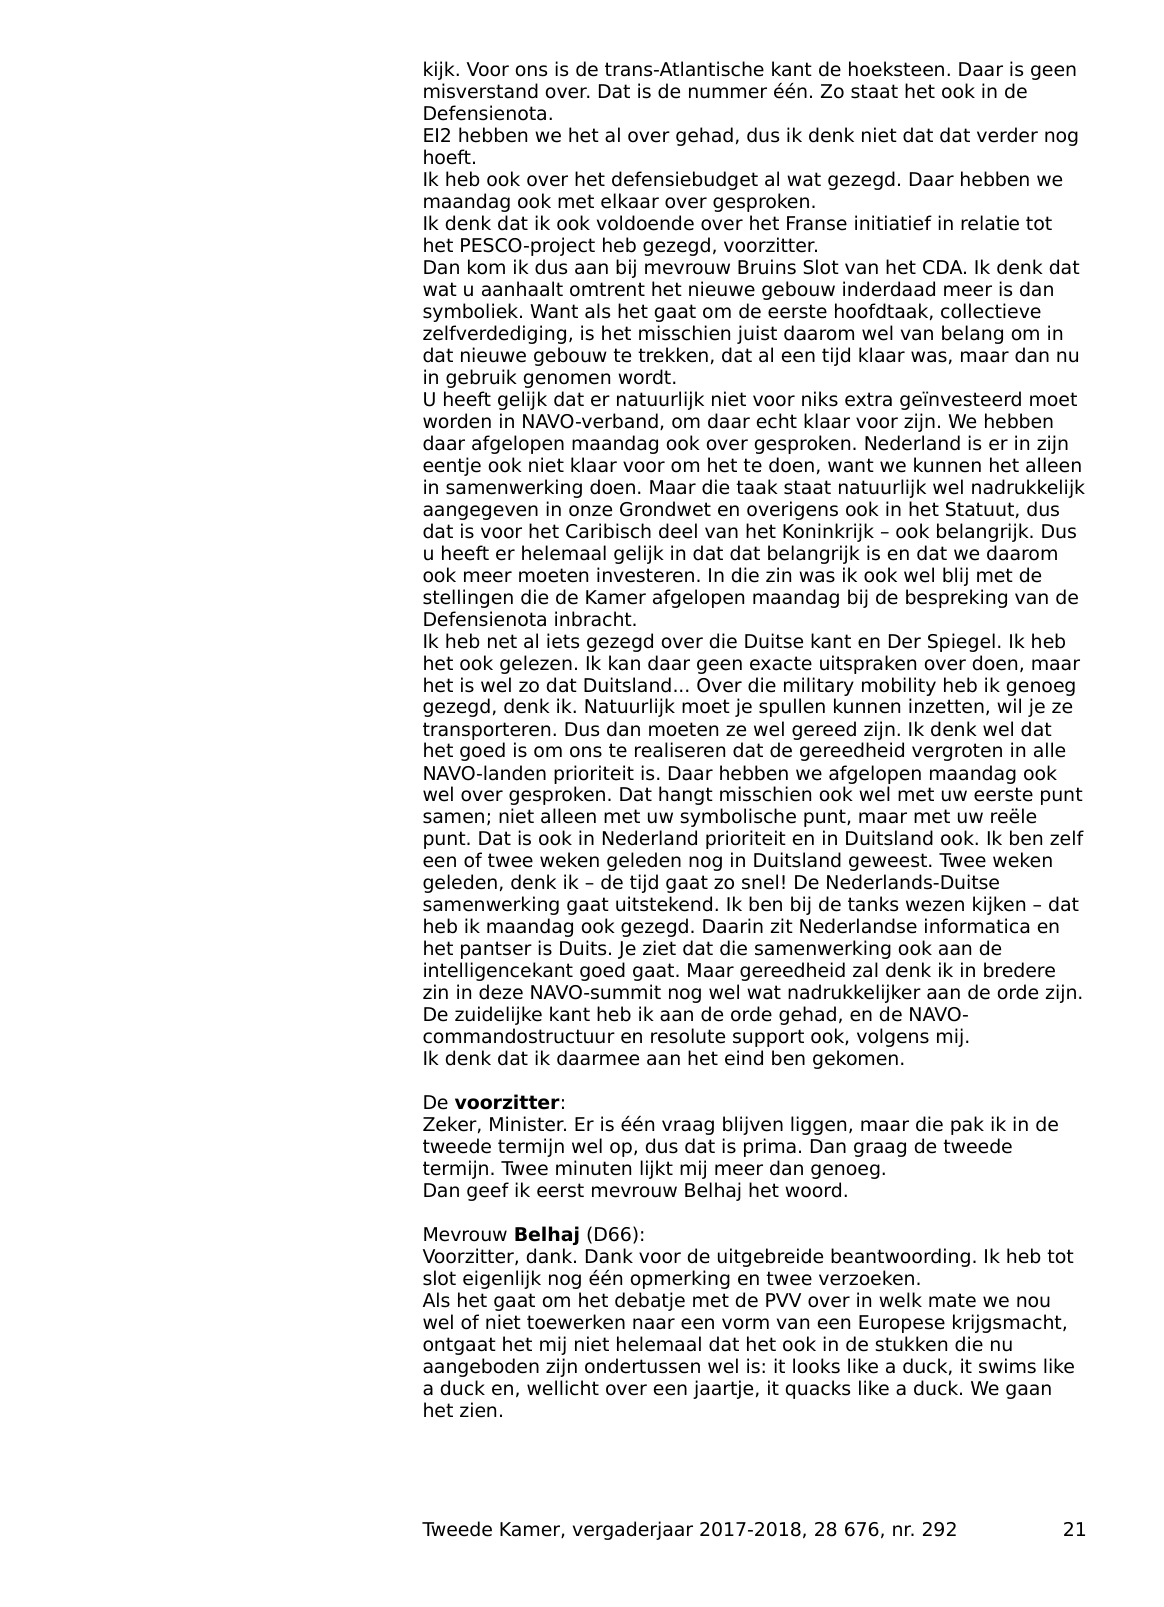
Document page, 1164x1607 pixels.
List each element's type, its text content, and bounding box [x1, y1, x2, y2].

text Mevrouw Belhaj (D66): [422, 1224, 1087, 1246]
text Ik heb ook over het defensiebudget al wat gezegd. Daar hebben we maandag ook met elkaar over gesproken. [422, 169, 1087, 213]
text kijk. Voor ons is de trans-Atlantische kant de hoeksteen. Daar is geen misverstand over. Dat is de nummer één. Zo staat het ook in de Defensienota. [422, 59, 1087, 125]
text Dan kom ik dus aan bij mevrouw Bruins Slot van het CDA. Ik denk dat wat u aanhaalt omtrent het nieuwe gebouw inderdaad meer is dan symboliek. Want als het gaat om de eerste hoofdtaak, collectieve zelfverdediging, is het misschien juist daarom wel van belang om in dat nieuwe gebouw te trekken, dat al een tijd klaar was, maar dan nu in gebruik genomen wordt. [422, 257, 1087, 389]
text De zuidelijke kant heb ik aan de orde gehad, en de NAVO-commandostructuur en resolute support ook, volgens mij. [422, 1004, 1087, 1048]
text EI2 hebben we het al over gehad, dus ik denk niet dat dat verder nog hoeft. [422, 125, 1087, 169]
text Ik denk dat ik daarmee aan het eind ben gekomen. [422, 1048, 1087, 1070]
text Als het gaat om het debatje met de PVV over in welk mate we nou wel of niet toewerken naar een vorm van een Europese krijgsmacht, ontgaat het mij niet helemaal dat het ook in de stukken die nu aangeboden zijn ondertussen wel is: it looks like a duck, it swims like a duck en, wellicht over een jaartje, it quacks like a duck. We gaan het zien. [422, 1290, 1087, 1422]
text Ik denk dat ik ook voldoende over het Franse initiatief in relatie tot het PESCO-project heb gezegd, voorzitter. [422, 213, 1087, 257]
text De voorzitter: [422, 1092, 1087, 1114]
text Voorzitter, dank. Dank voor de uitgebreide beantwoording. Ik heb tot slot eigenlijk nog één opmerking en twee verzoeken. [422, 1246, 1087, 1290]
text Ik heb net al iets gezegd over die Duitse kant en Der Spiegel. Ik heb het ook gelezen. Ik kan daar geen exacte uitspraken over doen, maar het is wel zo dat Duitsland... Over die military mobility heb ik genoeg gezegd, denk ik. Natuurlijk moet je spullen kunnen inzetten, wil je ze transporteren. Dus dan moeten ze wel gereed zijn. Ik denk wel dat het goed is om ons te realiseren dat de gereedheid vergroten in alle NAVO-landen prioriteit is. Daar hebben we afgelopen maandag ook wel over gesproken. Dat hangt misschien ook wel met uw eerste punt samen; niet alleen met uw symbolische punt, maar met uw reële punt. Dat is ook in Nederland prioriteit en in Duitsland ook. Ik ben zelf een of twee weken geleden nog in Duitsland geweest. Twee weken geleden, denk ik – de tijd gaat zo snel! De Nederlands-Duitse samenwerking gaat uitstekend. Ik ben bij de tanks wezen kijken – dat heb ik maandag ook gezegd. Daarin zit Nederlandse informatica en het pantser is Duits. Je ziet dat die samenwerking ook aan de intelligencekant goed gaat. Maar gereedheid zal denk ik in bredere zin in deze NAVO-summit nog wel wat nadrukkelijker aan de orde zijn. [422, 631, 1087, 1004]
text Zeker, Minister. Er is één vraag blijven liggen, maar die pak ik in de tweede termijn wel op, dus dat is prima. Dan graag de tweede termijn. Twee minuten lijkt mij meer dan genoeg. [422, 1114, 1087, 1180]
text Dan geef ik eerst mevrouw Belhaj het woord. [422, 1180, 1087, 1202]
text U heeft gelijk dat er natuurlijk niet voor niks extra geïnvesteerd moet worden in NAVO-verband, om daar echt klaar voor zijn. We hebben daar afgelopen maandag ook over gesproken. Nederland is er in zijn eentje ook niet klaar voor om het te doen, want we kunnen het alleen in samenwerking doen. Maar die taak staat natuurlijk wel nadrukkelijk aangegeven in onze Grondwet en overigens ook in het Statuut, dus dat is voor het Caribisch deel van het Koninkrijk – ook belangrijk. Dus u heeft er helemaal gelijk in dat dat belangrijk is en dat we daarom ook meer moeten investeren. In die zin was ik ook wel blij met de stellingen die de Kamer afgelopen maandag bij de bespreking van de Defensienota inbracht. [422, 389, 1087, 631]
